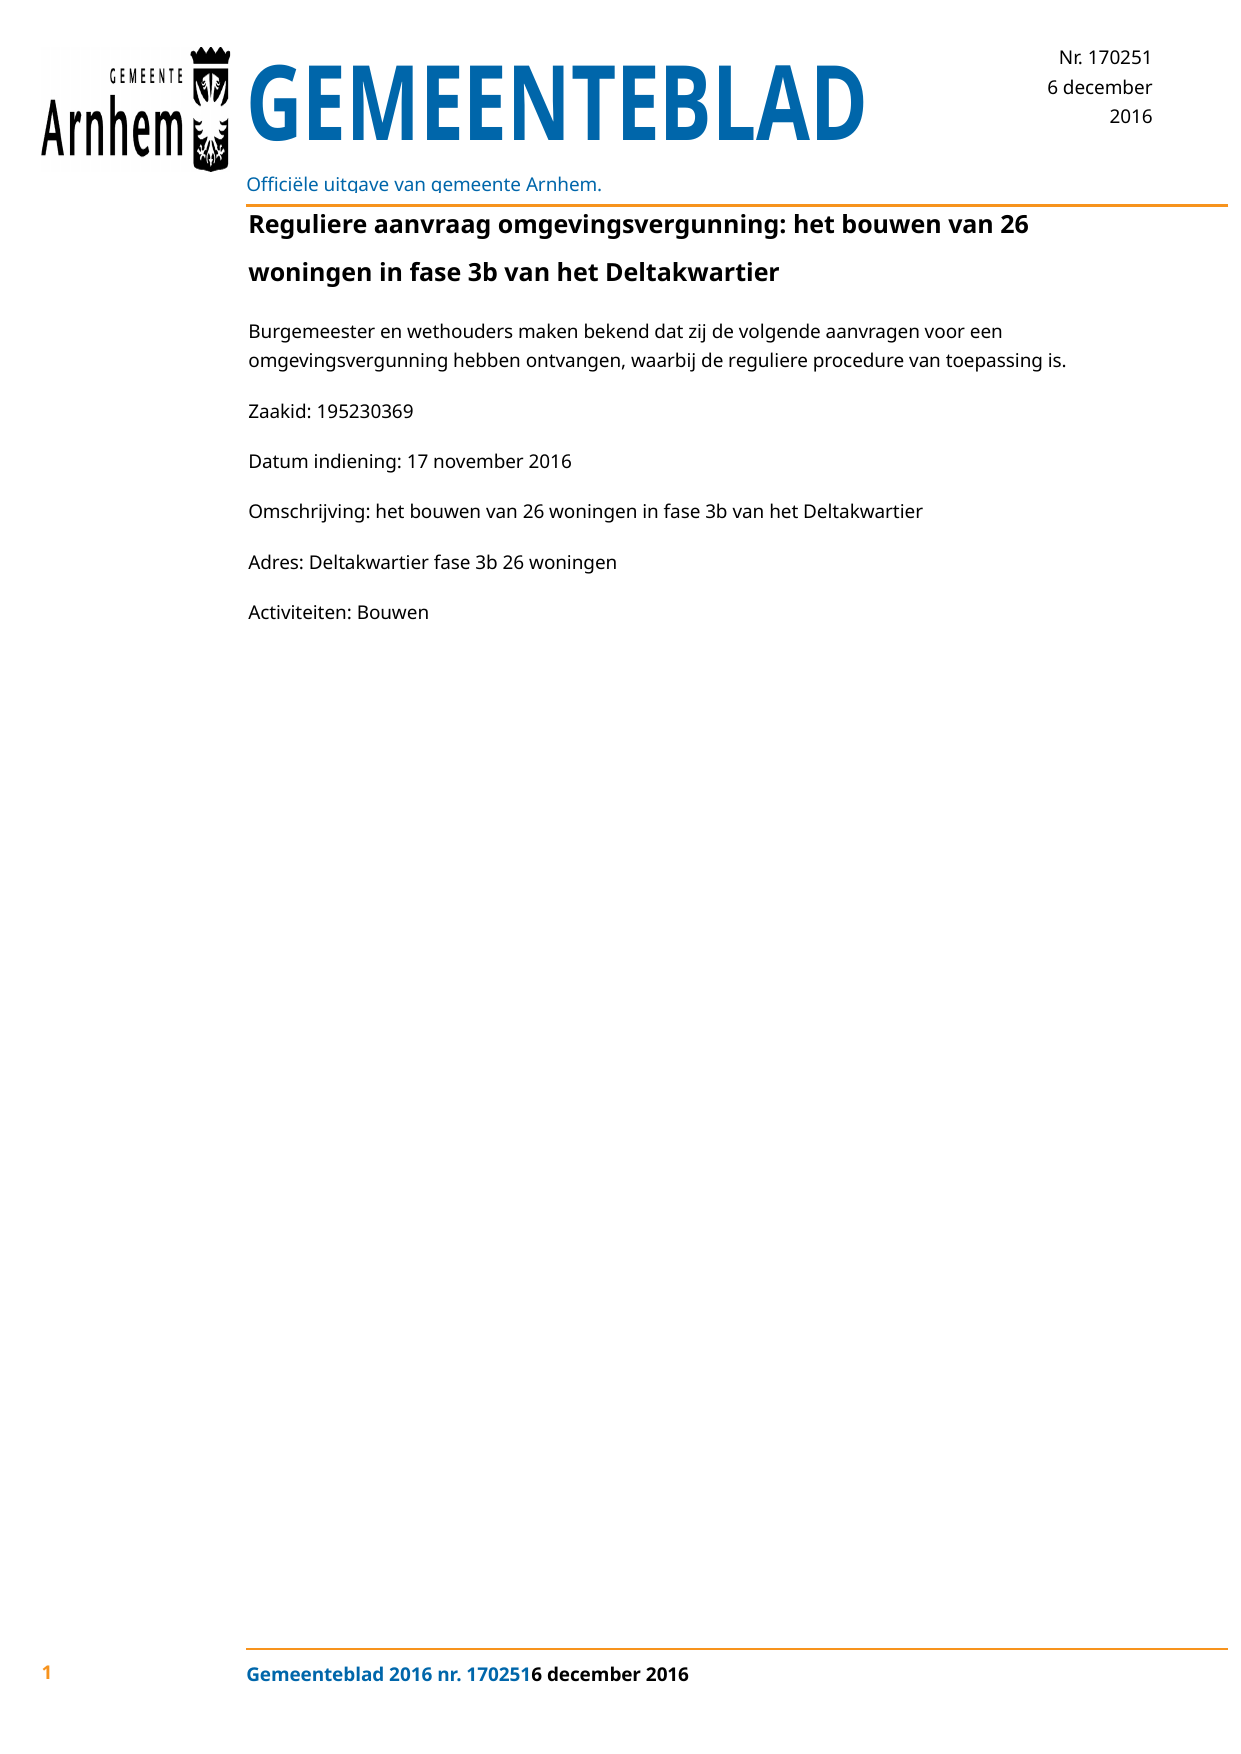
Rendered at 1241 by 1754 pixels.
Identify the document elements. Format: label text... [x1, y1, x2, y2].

text Adres: Deltakwartier fase 3b 26 woningen [248, 549, 1152, 575]
text Burgemeester en wethouders maken bekend dat zij de volgende aanvragen voor een omgevingsvergunning hebben ontvangen, waarbij de reguliere procedure van toepassing is. [248, 318, 1152, 373]
text Reguliere aanvraag omgevingsvergunning: het bouwen van 26 woningen in fase 3b van het Deltakwartier [248, 207, 1152, 288]
picture [41, 47, 231, 172]
text Zaakid: 195230369 [248, 398, 1152, 424]
text Omschrijving: het bouwen van 26 woningen in fase 3b van het Deltakwartier [248, 499, 1152, 524]
text Activiteiten: Bouwen [248, 599, 1152, 625]
text Datum indiening: 17 november 2016 [248, 448, 1152, 474]
